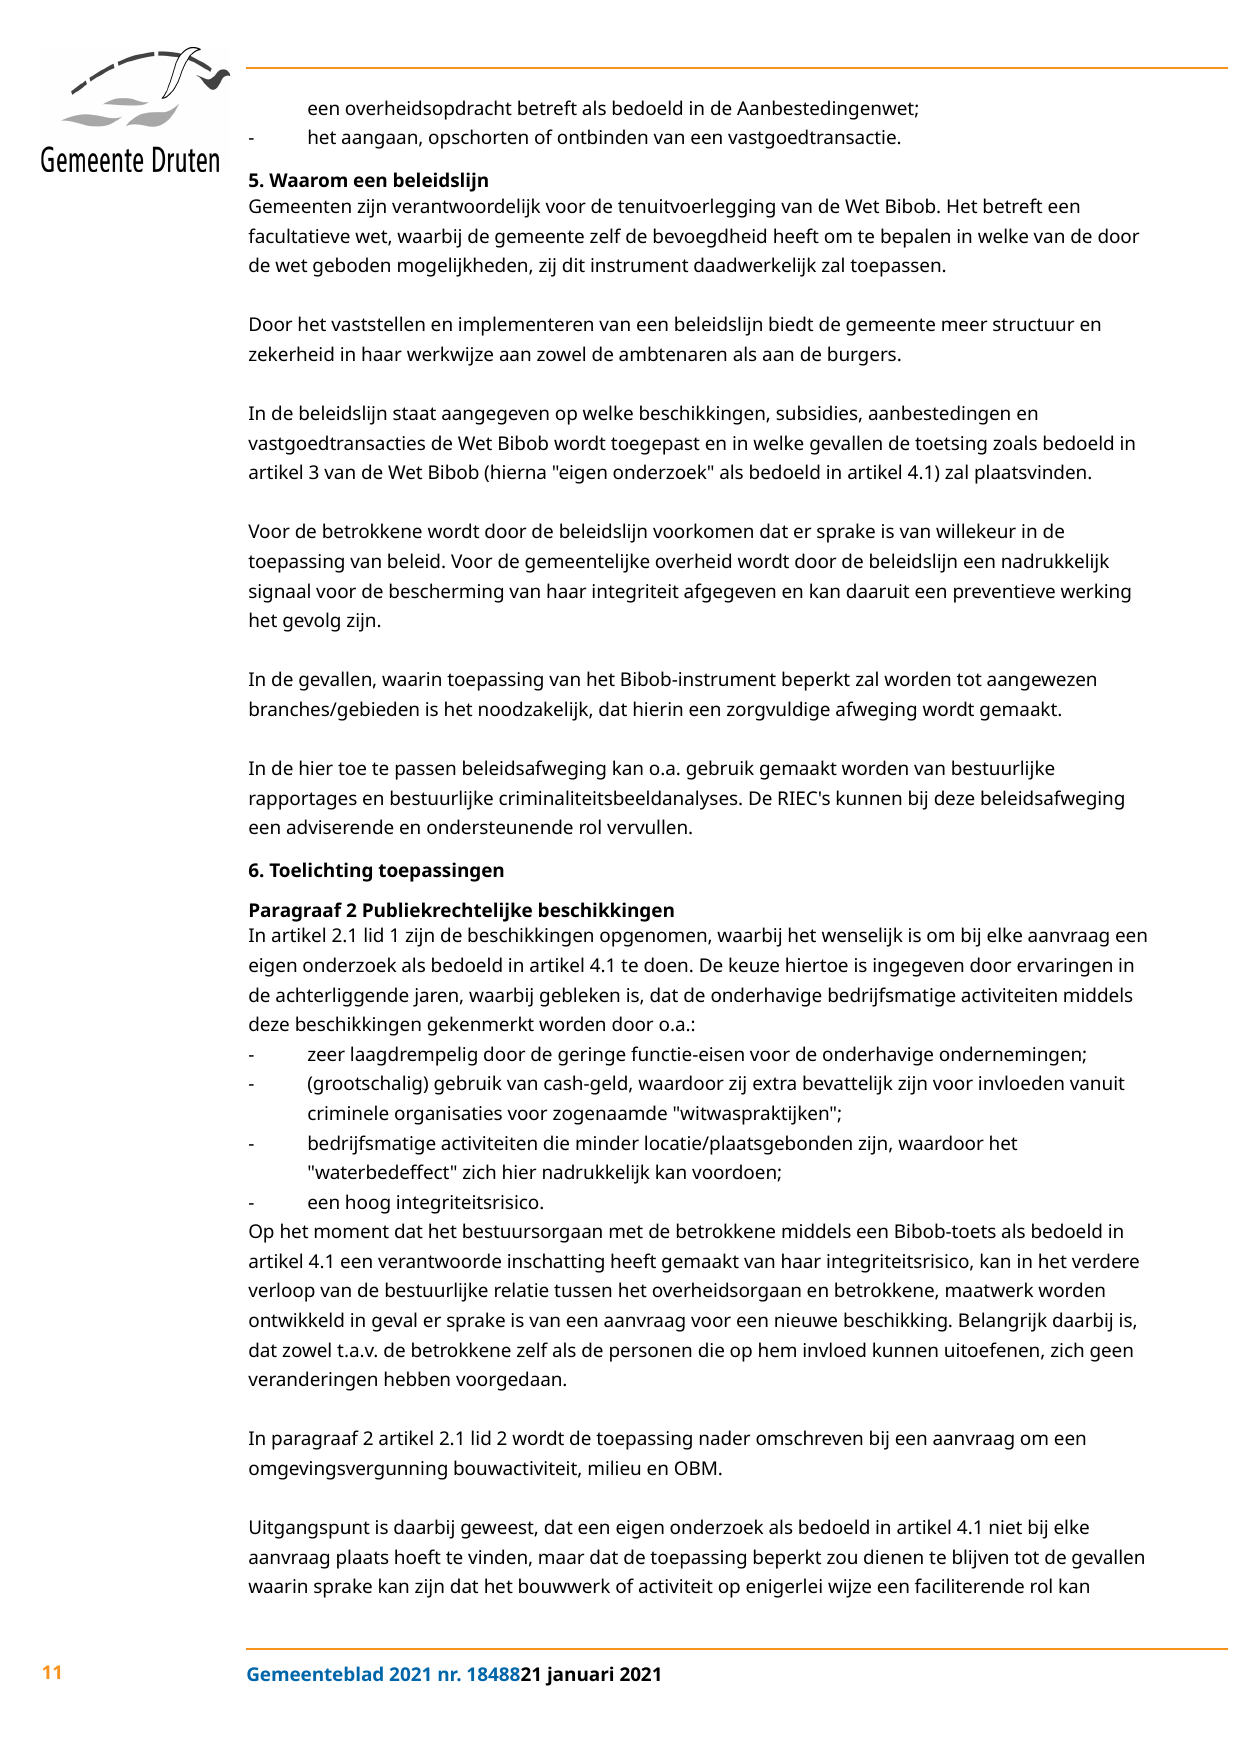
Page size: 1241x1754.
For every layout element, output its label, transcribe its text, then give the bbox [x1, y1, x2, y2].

text Door het vaststellen en implementeren van een beleidslijn biedt de gemeente meer structuur en zekerheid in haar werkwijze aan zowel de ambtenaren als aan de burgers. [248, 312, 1152, 367]
text 6. Toelichting toepassingen [248, 858, 1152, 883]
list zeer laagdrempelig door de geringe functie-eisen voor de onderhavige ondernemingen; [248, 1041, 1152, 1067]
text Paragraaf 2 Publiekrechtelijke beschikkingen [248, 897, 1152, 923]
list het aangaan, opschorten of ontbinden van een vastgoedtransactie. [248, 124, 1152, 150]
list (grootschalig) gebruik van cash-geld, waardoor zij extra bevattelijk zijn voor invloeden vanuit criminele organisaties voor zogenaamde "witwaspraktijken"; [248, 1071, 1152, 1126]
text In de beleidslijn staat aangegeven op welke beschikkingen, subsidies, aanbestedingen en vastgoedtransacties de Wet Bibob wordt toegepast en in welke gevallen de toetsing zoals bedoeld in artikel 3 van de Wet Bibob (hierna "eigen onderzoek" als bedoeld in artikel 4.1) zal plaatsvinden. [248, 400, 1152, 485]
text Gemeenten zijn verantwoordelijk voor de tenuitvoerlegging van de Wet Bibob. Het betreft een facultatieve wet, waarbij de gemeente zelf de bevoegdheid heeft om te bepalen in welke van de door de wet geboden mogelijkheden, zij dit instrument daadwerkelijk zal toepassen. [248, 193, 1152, 278]
text 5. Waarom een beleidslijn [248, 167, 1152, 193]
text Op het moment dat het bestuursorgaan met de betrokkene middels een Bibob-toets als bedoeld in artikel 4.1 een verantwoorde inschatting heeft gemaakt van haar integriteitsrisico, kan in het verdere verloop van de bestuurlijke relatie tussen het overheidsorgaan en betrokkene, maatwerk worden ontwikkeld in geval er sprake is van een aanvraag voor een nieuwe beschikking. Belangrijk daarbij is, dat zowel t.a.v. de betrokkene zelf als de personen die op hem invloed kunnen uitoefenen, zich geen veranderingen hebben voorgedaan. [248, 1218, 1152, 1392]
text In paragraaf 2 artikel 2.1 lid 2 wordt de toepassing nader omschreven bij een aanvraag om een omgevingsvergunning bouwactiviteit, milieu en OBM. [248, 1426, 1152, 1481]
text In artikel 2.1 lid 1 zijn de beschikkingen opgenomen, waarbij het wenselijk is om bij elke aanvraag een eigen onderzoek als bedoeld in artikel 4.1 te doen. De keuze hiertoe is ingegeven door ervaringen in de achterliggende jaren, waarbij gebleken is, dat de onderhavige bedrijfsmatige activiteiten middels deze beschikkingen gekenmerkt worden door o.a.: [248, 923, 1152, 1037]
text Uitgangspunt is daarbij geweest, dat een eigen onderzoek als bedoeld in artikel 4.1 niet bij elke aanvraag plaats hoeft te vinden, maar dat de toepassing beperkt zou dienen te blijven tot de gevallen waarin sprake kan zijn dat het bouwwerk of activiteit op enigerlei wijze een faciliterende rol kan [248, 1514, 1152, 1599]
picture [41, 47, 231, 172]
list een overheidsopdracht betreft als bedoeld in de Aanbestedingenwet; [248, 95, 1152, 121]
text Voor de betrokkene wordt door de beleidslijn voorkomen dat er sprake is van willekeur in de toepassing van beleid. Voor de gemeentelijke overheid wordt door de beleidslijn een nadrukkelijk signaal voor de bescherming van haar integriteit afgegeven en kan daaruit een preventieve werking het gevolg zijn. [248, 519, 1152, 633]
text In de gevallen, waarin toepassing van het Bibob-instrument beperkt zal worden tot aangewezen branches/gebieden is het noodzakelijk, dat hierin een zorgvuldige afweging wordt gemaakt. [248, 667, 1152, 722]
text In de hier toe te passen beleidsafweging kan o.a. gebruik gemaakt worden van bestuurlijke rapportages en bestuurlijke criminaliteitsbeeldanalyses. De RIEC's kunnen bij deze beleidsafweging een adviserende en ondersteunende rol vervullen. [248, 755, 1152, 840]
list bedrijfsmatige activiteiten die minder locatie/plaatsgebonden zijn, waardoor het "waterbedeffect" zich hier nadrukkelijk kan voordoen; [248, 1130, 1152, 1185]
list een hoog integriteitsrisico. [248, 1189, 1152, 1214]
